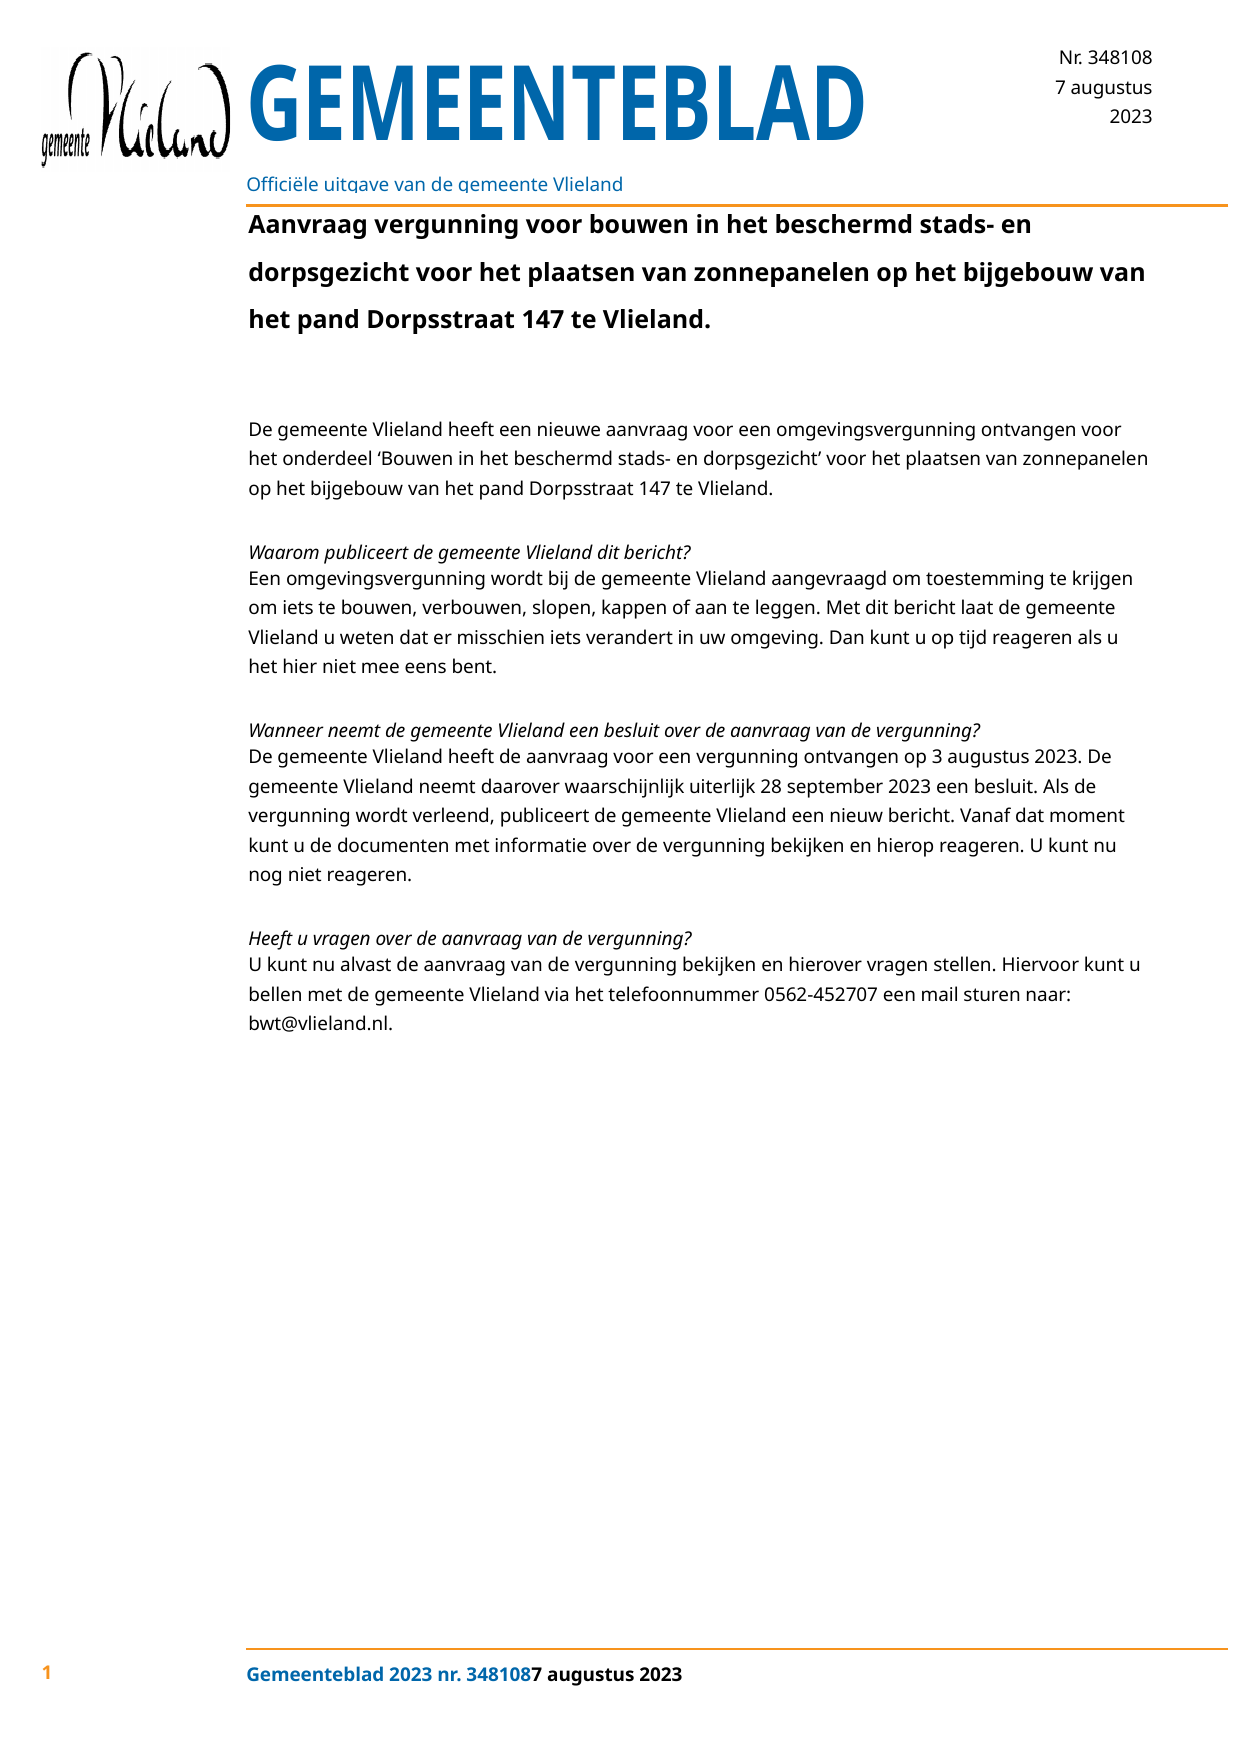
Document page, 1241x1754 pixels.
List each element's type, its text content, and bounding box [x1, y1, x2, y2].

picture [41, 47, 231, 172]
text De gemeente Vlieland heeft een nieuwe aanvraag voor een omgevingsvergunning ontvangen voor het onderdeel ‘Bouwen in het beschermd stads- en dorpsgezicht’ voor het plaatsen van zonnepanelen op het bijgebouw van het pand Dorpsstraat 147 te Vlieland. [248, 416, 1152, 501]
text Aanvraag vergunning voor bouwen in het beschermd stads- en dorpsgezicht voor het plaatsen van zonnepanelen op het bijgebouw van het pand Dorpsstraat 147 te Vlieland. [248, 207, 1152, 336]
text De gemeente Vlieland heeft de aanvraag voor een vergunning ontvangen op 3 augustus 2023. De gemeente Vlieland neemt daarover waarschijnlijk uiterlijk 28 september 2023 een besluit. Als de vergunning wordt verleend, publiceert de gemeente Vlieland een nieuw bericht. Vanaf dat moment kunt u de documenten met informatie over de vergunning bekijken en hierop reageren. U kunt nu nog niet reageren. [248, 743, 1152, 887]
text U kunt nu alvast de aanvraag van de vergunning bekijken en hierover vragen stellen. Hiervoor kunt u bellen met de gemeente Vlieland via het telefoonnummer 0562-452707 een mail sturen naar: bwt@vlieland.nl. [248, 951, 1152, 1036]
text Waarom publiceert de gemeente Vlieland dit bericht? [248, 539, 1152, 565]
text Een omgevingsvergunning wordt bij de gemeente Vlieland aangevraagd om toestemming te krijgen om iets te bouwen, verbouwen, slopen, kappen of aan te leggen. Met dit bericht laat de gemeente Vlieland u weten dat er misschien iets verandert in uw omgeving. Dan kunt u op tijd reageren als u het hier niet mee eens bent. [248, 565, 1152, 679]
text Wanneer neemt de gemeente Vlieland een besluit over de aanvraag van de vergunning? [248, 717, 1152, 743]
text Heeft u vragen over de aanvraag van de vergunning? [248, 926, 1152, 951]
